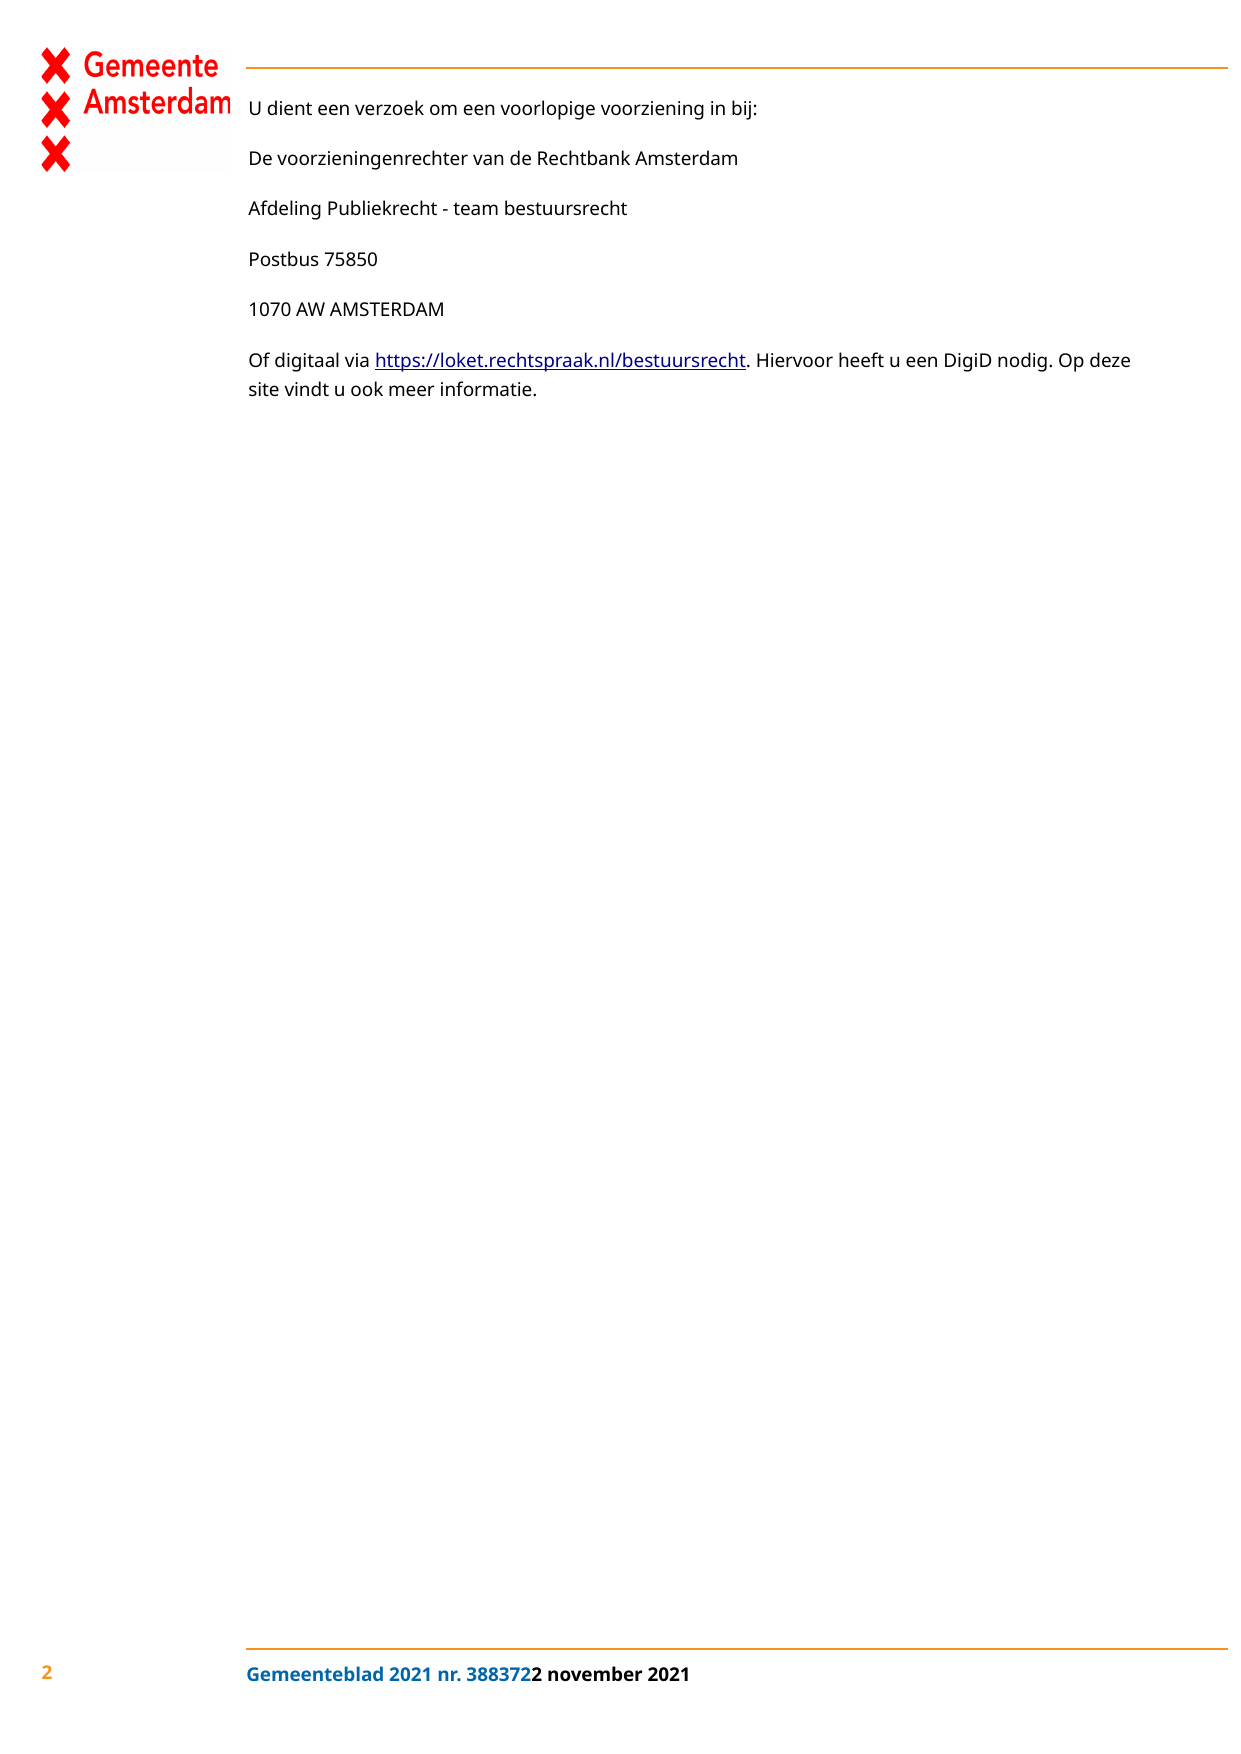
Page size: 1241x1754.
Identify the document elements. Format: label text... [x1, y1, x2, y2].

text Postbus 75850 [248, 246, 1152, 272]
text De voorzieningenrechter van de Rechtbank Amsterdam [248, 145, 1152, 171]
text Of digitaal via https://loket.rechtspraak.nl/bestuursrecht. Hiervoor heeft u een DigiD nodig. Op deze site vindt u ook meer informatie. [248, 347, 1152, 402]
text Afdeling Publiekrecht - team bestuursrecht [248, 196, 1152, 221]
picture [41, 47, 231, 172]
text U dient een verzoek om een voorlopige voorziening in bij: [248, 95, 1152, 121]
text 1070 AW AMSTERDAM [248, 296, 1152, 322]
